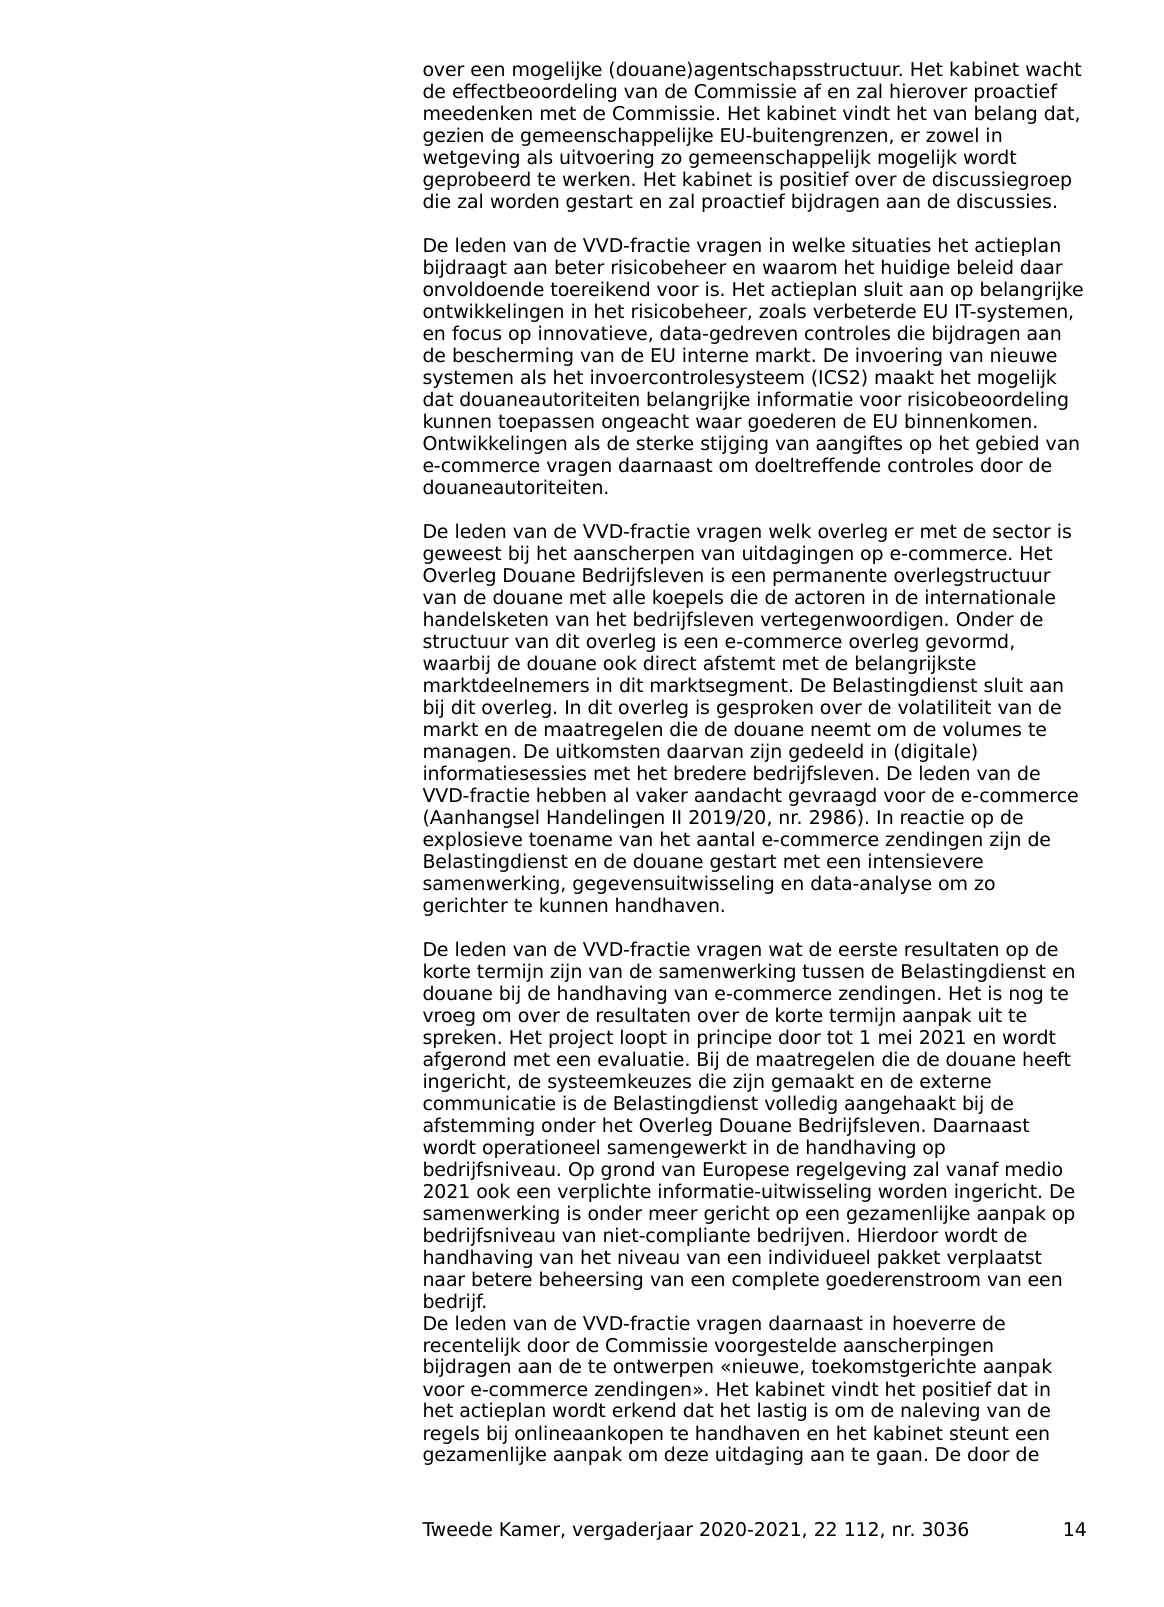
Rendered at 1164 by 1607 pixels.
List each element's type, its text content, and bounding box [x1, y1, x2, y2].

text De leden van de VVD-fractie vragen daarnaast in hoeverre de recentelijk door de Commissie voorgestelde aanscherpingen bijdragen aan de te ontwerpen «nieuwe, toekomstgerichte aanpak voor e-commerce zendingen». Het kabinet vindt het positief dat in het actieplan wordt erkend dat het lastig is om de naleving van de regels bij onlineaankopen te handhaven en het kabinet steunt een gezamenlijke aanpak om deze uitdaging aan te gaan. De door de [422, 1312, 1087, 1466]
text De leden van de VVD-fractie vragen welk overleg er met de sector is geweest bij het aanscherpen van uitdagingen op e-commerce. Het Overleg Douane Bedrijfsleven is een permanente overlegstructuur van de douane met alle koepels die de actoren in de internationale handelsketen van het bedrijfsleven vertegenwoordigen. Onder de structuur van dit overleg is een e-commerce overleg gevormd, waarbij de douane ook direct afstemt met de belangrijkste marktdeelnemers in dit marktsegment. De Belastingdienst sluit aan bij dit overleg. In dit overleg is gesproken over de volatiliteit van de markt en de maatregelen die de douane neemt om de volumes te managen. De uitkomsten daarvan zijn gedeeld in (digitale) informatiesessies met het bredere bedrijfsleven. De leden van de VVD-fractie hebben al vaker aandacht gevraagd voor de e-commerce (Aanhangsel Handelingen II 2019/20, nr. 2986). In reactie op de explosieve toename van het aantal e-commerce zendingen zijn de Belastingdienst en de douane gestart met een intensievere samenwerking, gegevensuitwisseling en data-analyse om zo gerichter te kunnen handhaven. [422, 521, 1087, 917]
text De leden van de VVD-fractie vragen wat de eerste resultaten op de korte termijn zijn van de samenwerking tussen de Belastingdienst en douane bij de handhaving van e-commerce zendingen. Het is nog te vroeg om over de resultaten over de korte termijn aanpak uit te spreken. Het project loopt in principe door tot 1 mei 2021 en wordt afgerond met een evaluatie. Bij de maatregelen die de douane heeft ingericht, de systeemkeuzes die zijn gemaakt en de externe communicatie is de Belastingdienst volledig aangehaakt bij de afstemming onder het Overleg Douane Bedrijfsleven. Daarnaast wordt operationeel samengewerkt in de handhaving op bedrijfsniveau. Op grond van Europese regelgeving zal vanaf medio 2021 ook een verplichte informatie-uitwisseling worden ingericht. De samenwerking is onder meer gericht op een gezamenlijke aanpak op bedrijfsniveau van niet-compliante bedrijven. Hierdoor wordt de handhaving van het niveau van een individueel pakket verplaatst naar betere beheersing van een complete goederenstroom van een bedrijf. [422, 939, 1087, 1312]
text De leden van de VVD-fractie vragen in welke situaties het actieplan bijdraagt aan beter risicobeheer en waarom het huidige beleid daar onvoldoende toereikend voor is. Het actieplan sluit aan op belangrijke ontwikkelingen in het risicobeheer, zoals verbeterde EU IT-systemen, en focus op innovatieve, data-gedreven controles die bijdragen aan de bescherming van de EU interne markt. De invoering van nieuwe systemen als het invoercontrolesysteem (ICS2) maakt het mogelijk dat douaneautoriteiten belangrijke informatie voor risicobeoordeling kunnen toepassen ongeacht waar goederen de EU binnenkomen. Ontwikkelingen als de sterke stijging van aangiftes op het gebied van e-commerce vragen daarnaast om doeltreffende controles door de douaneautoriteiten. [422, 235, 1087, 499]
text over een mogelijke (douane)agentschapsstructuur. Het kabinet wacht de effectbeoordeling van de Commissie af en zal hierover proactief meedenken met de Commissie. Het kabinet vindt het van belang dat, gezien de gemeenschappelijke EU-buitengrenzen, er zowel in wetgeving als uitvoering zo gemeenschappelijk mogelijk wordt geprobeerd te werken. Het kabinet is positief over de discussiegroep die zal worden gestart en zal proactief bijdragen aan de discussies. [422, 59, 1087, 213]
